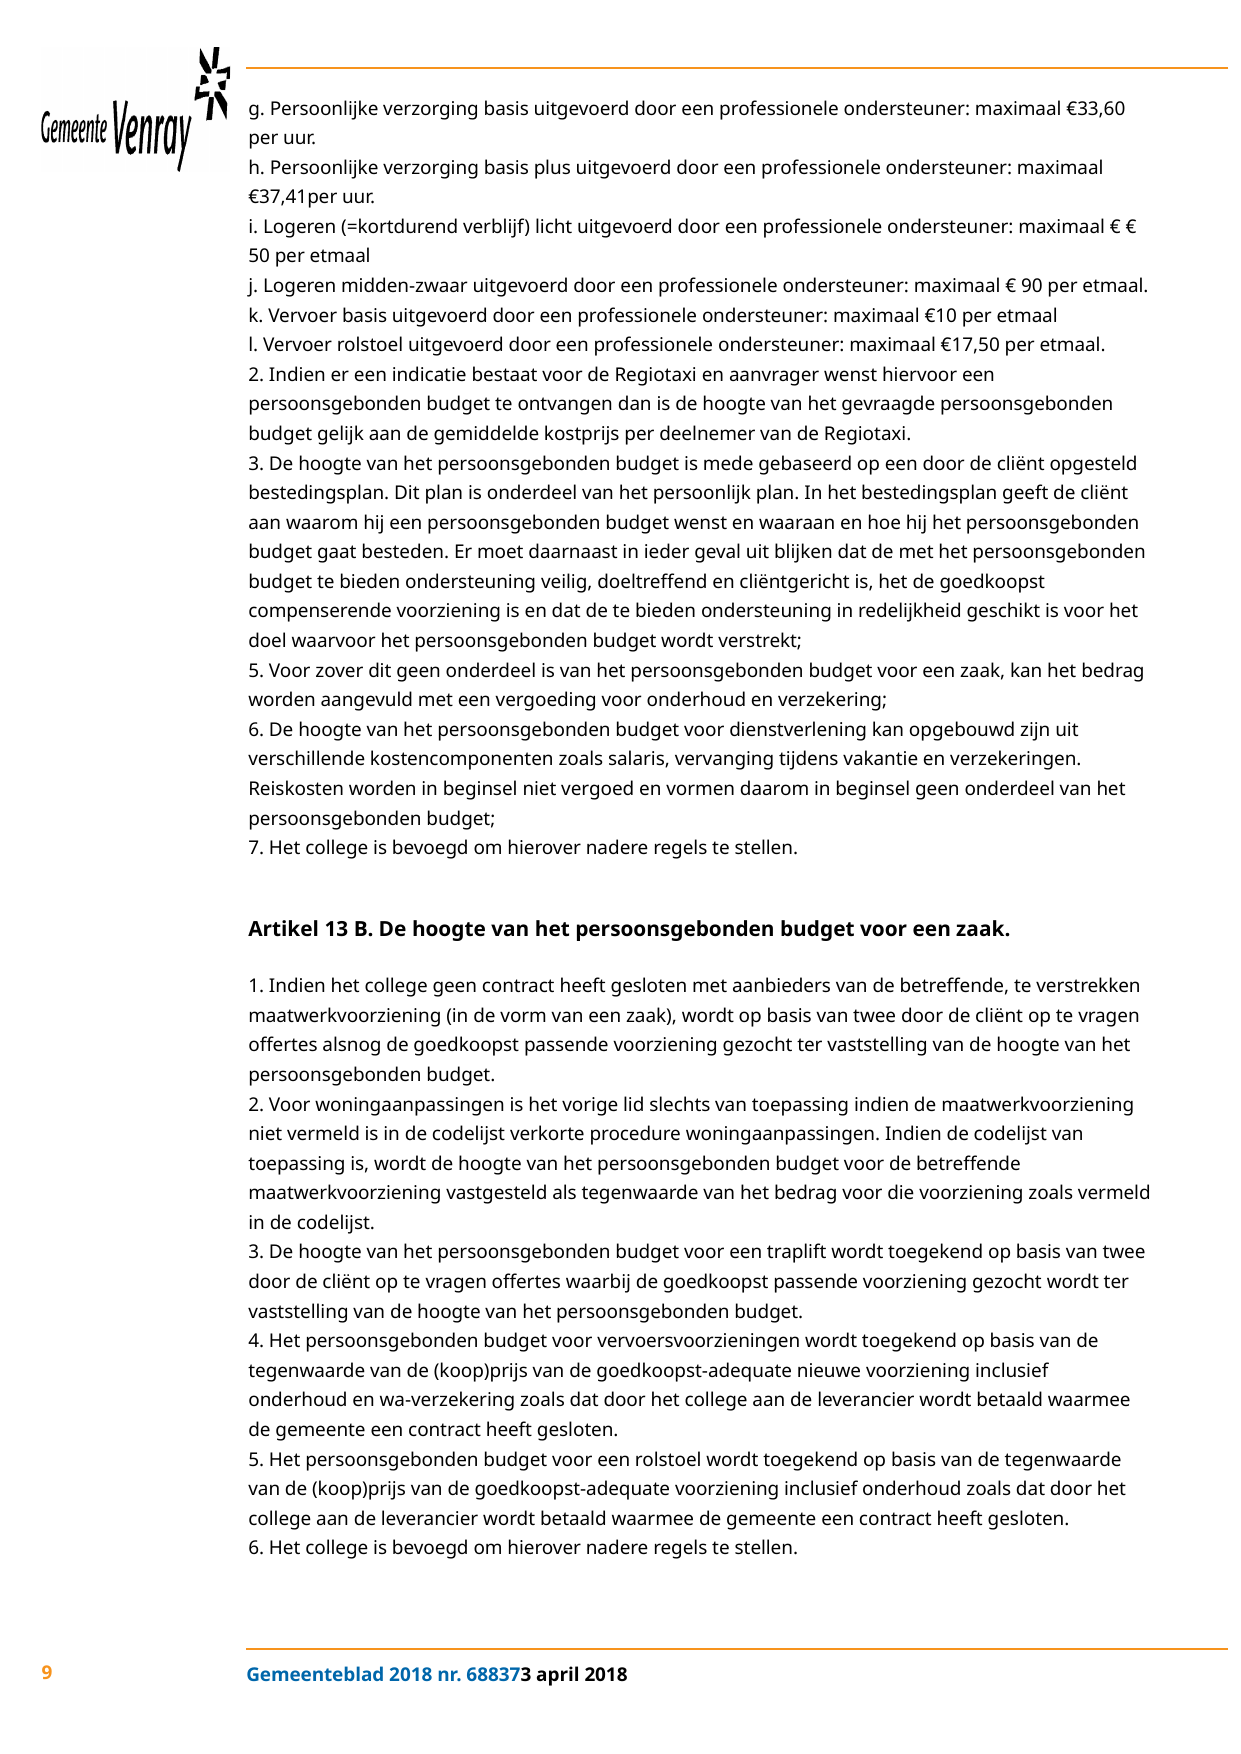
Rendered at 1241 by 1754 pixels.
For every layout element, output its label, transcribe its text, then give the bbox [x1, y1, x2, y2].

text 3. De hoogte van het persoonsgebonden budget is mede gebaseerd op een door de cliënt opgesteld bestedingsplan. Dit plan is onderdeel van het persoonlijk plan. In het bestedingsplan geeft de cliënt aan waarom hij een persoonsgebonden budget wenst en waaraan en hoe hij het persoonsgebonden budget gaat besteden. Er moet daarnaast in ieder geval uit blijken dat de met het persoonsgebonden budget te bieden ondersteuning veilig, doeltreffend en cliëntgericht is, het de goedkoopst compenserende voorziening is en dat de te bieden ondersteuning in redelijkheid geschikt is voor het doel waarvoor het persoonsgebonden budget wordt verstrekt; [248, 450, 1152, 653]
text 6. Het college is bevoegd om hierover nadere regels te stellen. [248, 1534, 1152, 1560]
text l. Vervoer rolstoel uitgevoerd door een professionele ondersteuner: maximaal €17,50 per etmaal. [248, 331, 1152, 357]
text j. Logeren midden-zwaar uitgevoerd door een professionele ondersteuner: maximaal € 90 per etmaal. [248, 272, 1152, 298]
text 3. De hoogte van het persoonsgebonden budget voor een traplift wordt toegekend op basis van twee door de cliënt op te vragen offertes waarbij de goedkoopst passende voorziening gezocht wordt ter vaststelling van de hoogte van het persoonsgebonden budget. [248, 1239, 1152, 1323]
text 2. Indien er een indicatie bestaat voor de Regiotaxi en aanvrager wenst hiervoor een persoonsgebonden budget te ontvangen dan is de hoogte van het gevraagde persoonsgebonden budget gelijk aan de gemiddelde kostprijs per deelnemer van de Regiotaxi. [248, 361, 1152, 446]
text k. Vervoer basis uitgevoerd door een professionele ondersteuner: maximaal €10 per etmaal [248, 302, 1152, 328]
text 5. Het persoonsgebonden budget voor een rolstoel wordt toegekend op basis van de tegenwaarde van de (koop)prijs van de goedkoopst-adequate voorziening inclusief onderhoud zoals dat door het college aan de leverancier wordt betaald waarmee de gemeente een contract heeft gesloten. [248, 1446, 1152, 1531]
text h. Persoonlijke verzorging basis plus uitgevoerd door een professionele ondersteuner: maximaal €37,41per uur. [248, 154, 1152, 209]
text 1. Indien het college geen contract heeft gesloten met aanbieders van de betreffende, te verstrekken maatwerkvoorziening (in de vorm van een zaak), wordt op basis van twee door de cliënt op te vragen offertes alsnog de goedkoopst passende voorziening gezocht ter vaststelling van de hoogte van het persoonsgebonden budget. [248, 972, 1152, 1087]
text g. Persoonlijke verzorging basis uitgevoerd door een professionele ondersteuner: maximaal €33,60 per uur. [248, 95, 1152, 150]
text 7. Het college is bevoegd om hierover nadere regels te stellen. [248, 834, 1152, 860]
picture [41, 47, 231, 172]
text 4. Het persoonsgebonden budget voor vervoersvoorzieningen wordt toegekend op basis van de tegenwaarde van de (koop)prijs van de goedkoopst-adequate nieuwe voorziening inclusief onderhoud en wa-verzekering zoals dat door het college aan de leverancier wordt betaald waarmee de gemeente een contract heeft gesloten. [248, 1327, 1152, 1442]
text 6. De hoogte van het persoonsgebonden budget voor dienstverlening kan opgebouwd zijn uit verschillende kostencomponenten zoals salaris, vervanging tijdens vakantie en verzekeringen. Reiskosten worden in beginsel niet vergoed en vormen daarom in beginsel geen onderdeel van het persoonsgebonden budget; [248, 716, 1152, 831]
text Artikel 13 B. De hoogte van het persoonsgebonden budget voor een zaak. [248, 914, 1152, 943]
text i. Logeren (=kortdurend verblijf) licht uitgevoerd door een professionele ondersteuner: maximaal € € 50 per etmaal [248, 213, 1152, 268]
text 5. Voor zover dit geen onderdeel is van het persoonsgebonden budget voor een zaak, kan het bedrag worden aangevuld met een vergoeding voor onderhoud en verzekering; [248, 657, 1152, 712]
text 2. Voor woningaanpassingen is het vorige lid slechts van toepassing indien de maatwerkvoorziening niet vermeld is in de codelijst verkorte procedure woningaanpassingen. Indien de codelijst van toepassing is, wordt de hoogte van het persoonsgebonden budget voor de betreffende maatwerkvoorziening vastgesteld als tegenwaarde van het bedrag voor die voorziening zoals vermeld in de codelijst. [248, 1091, 1152, 1235]
